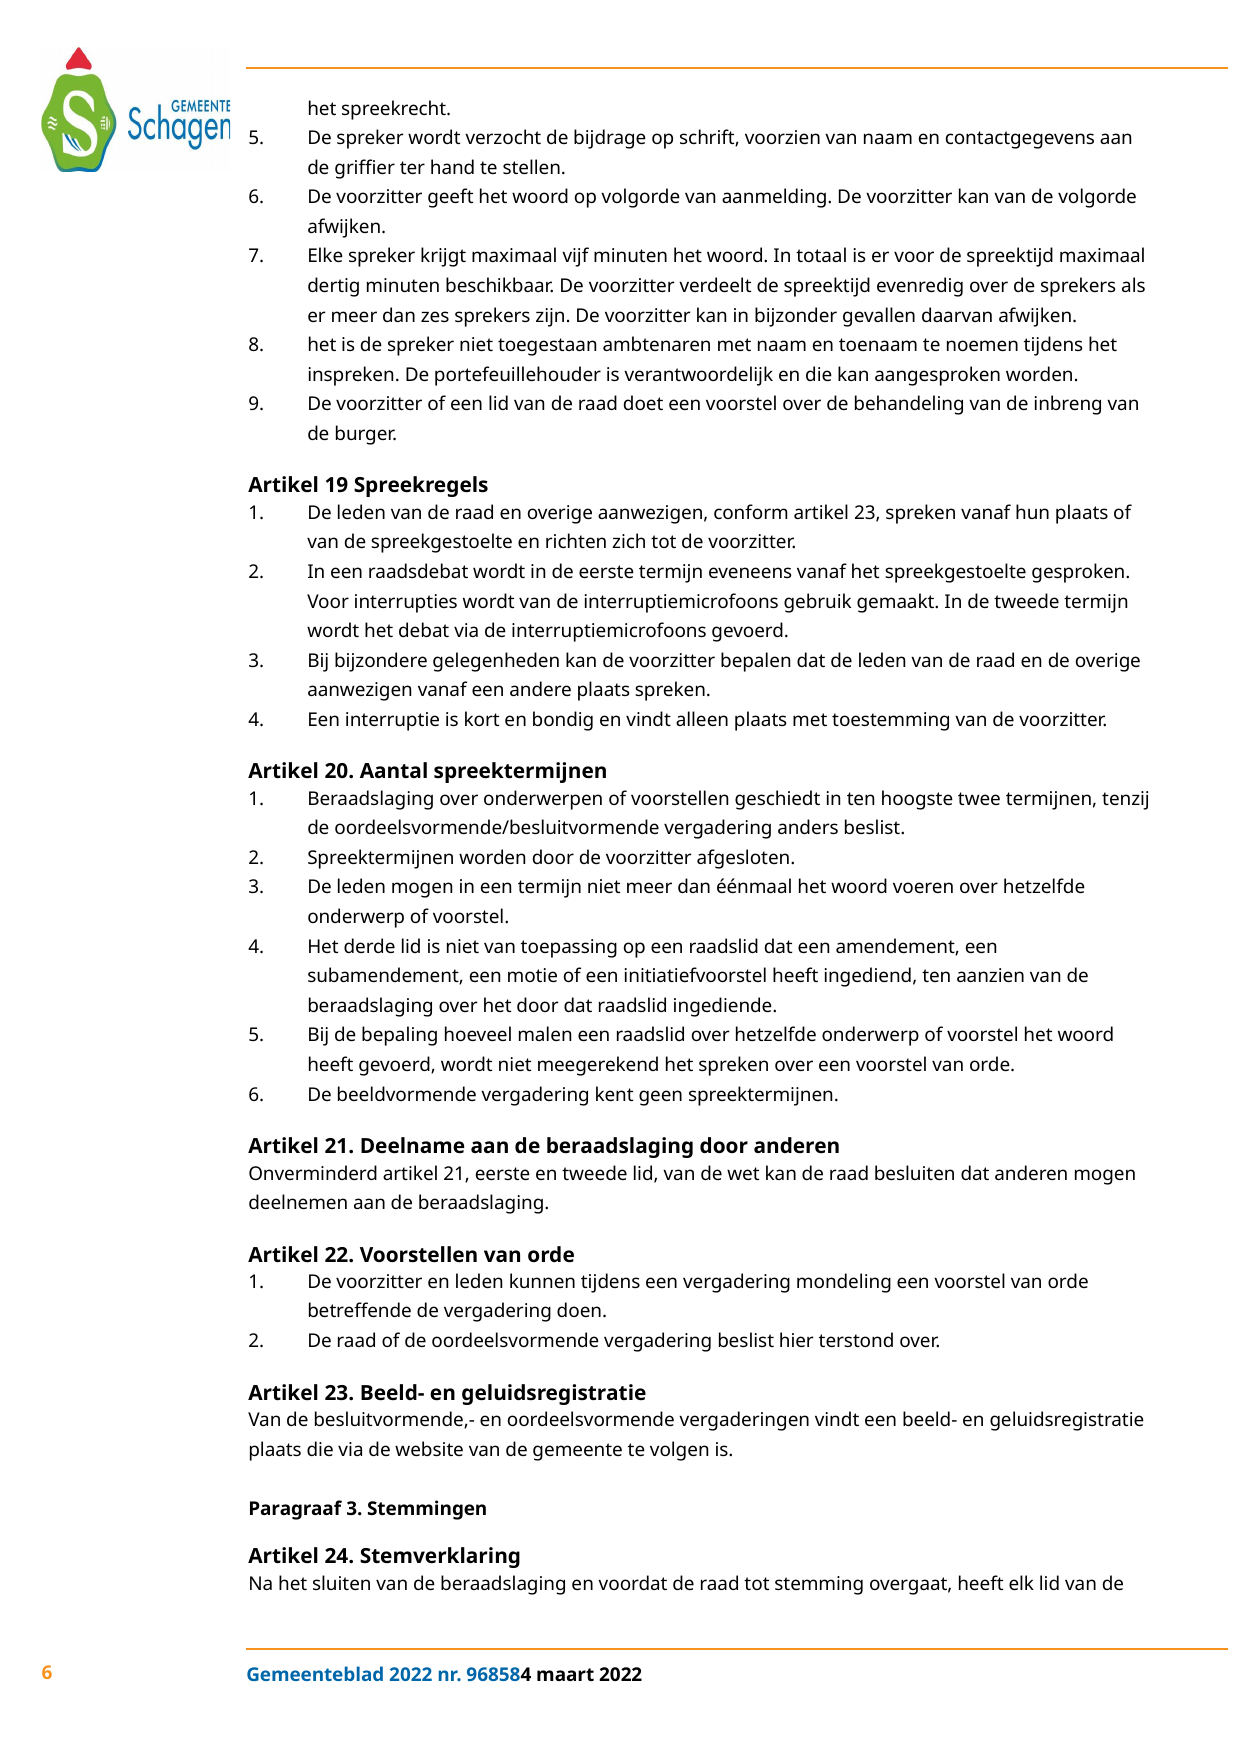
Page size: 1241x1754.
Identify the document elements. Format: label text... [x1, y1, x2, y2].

list De leden van de raad en overige aanwezigen, conform artikel 23, spreken vanaf hun plaats of van de spreekgestoelte en richten zich tot de voorzitter. [248, 499, 1152, 554]
text Artikel 20. Aantal spreektermijnen [248, 757, 1152, 785]
list De spreker wordt verzocht de bijdrage op schrift, voorzien van naam en contactgegevens aan de griffier ter hand te stellen. [248, 124, 1152, 180]
list De raad of de oordeelsvormende vergadering beslist hier terstond over. [248, 1327, 1152, 1353]
list Spreektermijnen worden door de voorzitter afgesloten. [248, 844, 1152, 870]
list het spreekrecht. [248, 95, 1152, 121]
text Onverminderd artikel 21, eerste en tweede lid, van de wet kan de raad besluiten dat anderen mogen deelnemen aan de beraadslaging. [248, 1160, 1152, 1215]
list De voorzitter geeft het woord op volgorde van aanmelding. De voorzitter kan van de volgorde afwijken. [248, 183, 1152, 239]
list In een raadsdebat wordt in de eerste termijn eveneens vanaf het spreekgestoelte gesproken. Voor interrupties wordt van de interruptiemicrofoons gebruik gemaakt. In de tweede termijn wordt het debat via de interruptiemicrofoons gevoerd. [248, 558, 1152, 643]
list het is de spreker niet toegestaan ambtenaren met naam en toenaam te noemen tijdens het inspreken. De portefeuillehouder is verantwoordelijk en die kan aangesproken worden. [248, 331, 1152, 387]
list Bij de bepaling hoeveel malen een raadslid over hetzelfde onderwerp of voorstel het woord heeft gevoerd, wordt niet meegerekend het spreken over een voorstel van orde. [248, 1022, 1152, 1077]
list De voorzitter en leden kunnen tijdens een vergadering mondeling een voorstel van orde betreffende de vergadering doen. [248, 1268, 1152, 1323]
text Artikel 24. Stemverklaring [248, 1541, 1152, 1570]
text Na het sluiten van de beraadslaging en voordat de raad tot stemming overgaat, heeft elk lid van de [248, 1570, 1152, 1596]
text Artikel 22. Voorstellen van orde [248, 1240, 1152, 1268]
text Van de besluitvormende,- en oordeelsvormende vergaderingen vindt een beeld- en geluidsregistratie plaats die via de website van de gemeente te volgen is. [248, 1406, 1152, 1461]
text Artikel 19 Spreekregels [248, 471, 1152, 499]
list De beeldvormende vergadering kent geen spreektermijnen. [248, 1081, 1152, 1107]
list De voorzitter of een lid van de raad doet een voorstel over de behandeling van de inbreng van de burger. [248, 391, 1152, 446]
text Artikel 21. Deelname aan de beraadslaging door anderen [248, 1131, 1152, 1160]
picture [41, 47, 231, 172]
list Het derde lid is niet van toepassing op een raadslid dat een amendement, een subamendement, een motie of een initiatiefvoorstel heeft ingediend, ten aanzien van de beraadslaging over het door dat raadslid ingediende. [248, 933, 1152, 1018]
list Een interruptie is kort en bondig en vindt alleen plaats met toestemming van de voorzitter. [248, 706, 1152, 732]
text Paragraaf 3. Stemmingen [248, 1495, 1152, 1521]
list De leden mogen in een termijn niet meer dan éénmaal het woord voeren over hetzelfde onderwerp of voorstel. [248, 874, 1152, 929]
list Bij bijzondere gelegenheden kan de voorzitter bepalen dat de leden van de raad en de overige aanwezigen vanaf een andere plaats spreken. [248, 647, 1152, 702]
text Artikel 23. Beeld- en geluidsregistratie [248, 1378, 1152, 1406]
list Beraadslaging over onderwerpen of voorstellen geschiedt in ten hoogste twee termijnen, tenzij de oordeelsvormende/besluitvormende vergadering anders beslist. [248, 785, 1152, 840]
list Elke spreker krijgt maximaal vijf minuten het woord. In totaal is er voor de spreektijd maximaal dertig minuten beschikbaar. De voorzitter verdeelt de spreektijd evenredig over de sprekers als er meer dan zes sprekers zijn. De voorzitter kan in bijzonder gevallen daarvan afwijken. [248, 243, 1152, 328]
